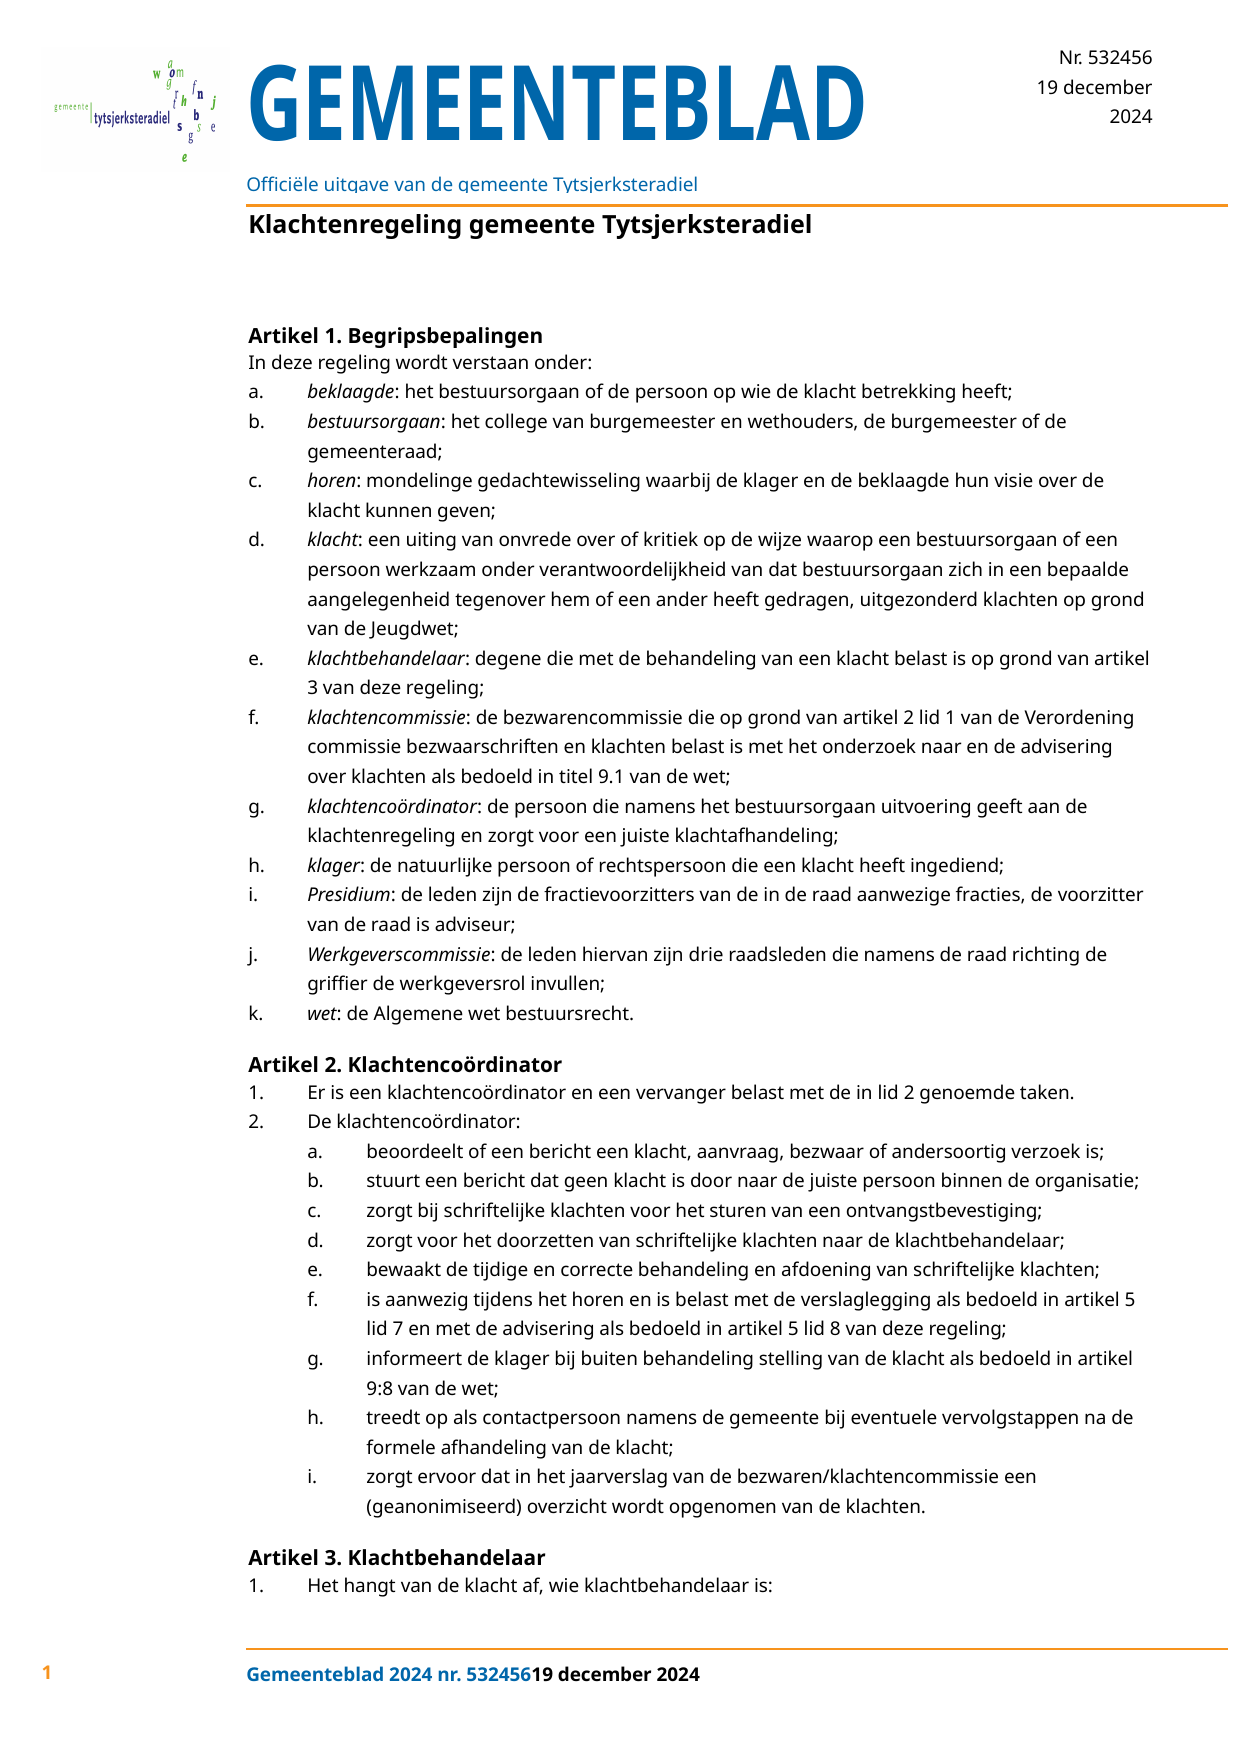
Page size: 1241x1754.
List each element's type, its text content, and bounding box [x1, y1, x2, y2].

picture [41, 47, 231, 172]
list zorgt bij schriftelijke klachten voor het sturen van een ontvangstbevestiging; [307, 1197, 1152, 1223]
list klachtbehandelaar: degene die met de behandeling van een klacht belast is op grond van artikel 3 van deze regeling; [248, 645, 1152, 700]
list treedt op als contactpersoon namens de gemeente bij eventuele vervolgstappen na de formele afhandeling van de klacht; [307, 1404, 1152, 1459]
list klachtencoördinator: de persoon die namens het bestuursorgaan uitvoering geeft aan de klachtenregeling en zorgt voor een juiste klachtafhandeling; [248, 793, 1152, 848]
list stuurt een bericht dat geen klacht is door naar de juiste persoon binnen de organisatie; [307, 1168, 1152, 1193]
list zorgt voor het doorzetten van schriftelijke klachten naar de klachtbehandelaar; [307, 1227, 1152, 1252]
text In deze regeling wordt verstaan onder: [248, 349, 1152, 375]
list klager: de natuurlijke persoon of rechtspersoon die een klacht heeft ingediend; [248, 852, 1152, 878]
text Artikel 2. Klachtencoördinator [248, 1050, 1152, 1079]
list Werkgeverscommissie: de leden hiervan zijn drie raadsleden die namens de raad richting de griffier de werkgeversrol invullen; [248, 941, 1152, 996]
list Het hangt van de klacht af, wie klachtbehandelaar is: [248, 1572, 1152, 1598]
list informeert de klager bij buiten behandeling stelling van de klacht als bedoeld in artikel 9:8 van de wet; [307, 1345, 1152, 1400]
list beoordeelt of een bericht een klacht, aanvraag, bezwaar of andersoortig verzoek is; [307, 1138, 1152, 1164]
list bestuursorgaan: het college van burgemeester en wethouders, de burgemeester of de gemeenteraad; [248, 408, 1152, 464]
list bewaakt de tijdige en correcte behandeling en afdoening van schriftelijke klachten; [307, 1256, 1152, 1282]
list De klachtencoördinator: [248, 1108, 1152, 1134]
text Klachtenregeling gemeente Tytsjerksteradiel [248, 207, 1152, 241]
list Er is een klachtencoördinator en een vervanger belast met de in lid 2 genoemde taken. [248, 1079, 1152, 1104]
text Artikel 1. Begripsbepalingen [248, 321, 1152, 349]
list beklaagde: het bestuursorgaan of de persoon op wie de klacht betrekking heeft; [248, 379, 1152, 404]
list horen: mondelinge gedachtewisseling waarbij de klager en de beklaagde hun visie over de klacht kunnen geven; [248, 467, 1152, 523]
text Artikel 3. Klachtbehandelaar [248, 1543, 1152, 1572]
list klachtencommissie: de bezwarencommissie die op grond van artikel 2 lid 1 van de Verordening commissie bezwaarschriften en klachten belast is met het onderzoek naar en de advisering over klachten als bedoeld in titel 9.1 van de wet; [248, 704, 1152, 789]
list wet: de Algemene wet bestuursrecht. [248, 1000, 1152, 1026]
list klacht: een uiting van onvrede over of kritiek op de wijze waarop een bestuursorgaan of een persoon werkzaam onder verantwoordelijkheid van dat bestuursorgaan zich in een bepaalde aangelegenheid tegenover hem of een ander heeft gedragen, uitgezonderd klachten op grond van de Jeugdwet; [248, 527, 1152, 641]
list is aanwezig tijdens het horen en is belast met de verslaglegging als bedoeld in artikel 5 lid 7 en met de advisering als bedoeld in artikel 5 lid 8 van deze regeling; [307, 1286, 1152, 1341]
list zorgt ervoor dat in het jaarverslag van de bezwaren/klachtencommissie een (geanonimiseerd) overzicht wordt opgenomen van de klachten. [307, 1463, 1152, 1519]
list Presidium: de leden zijn de fractievoorzitters van de in de raad aanwezige fracties, de voorzitter van de raad is adviseur; [248, 882, 1152, 937]
